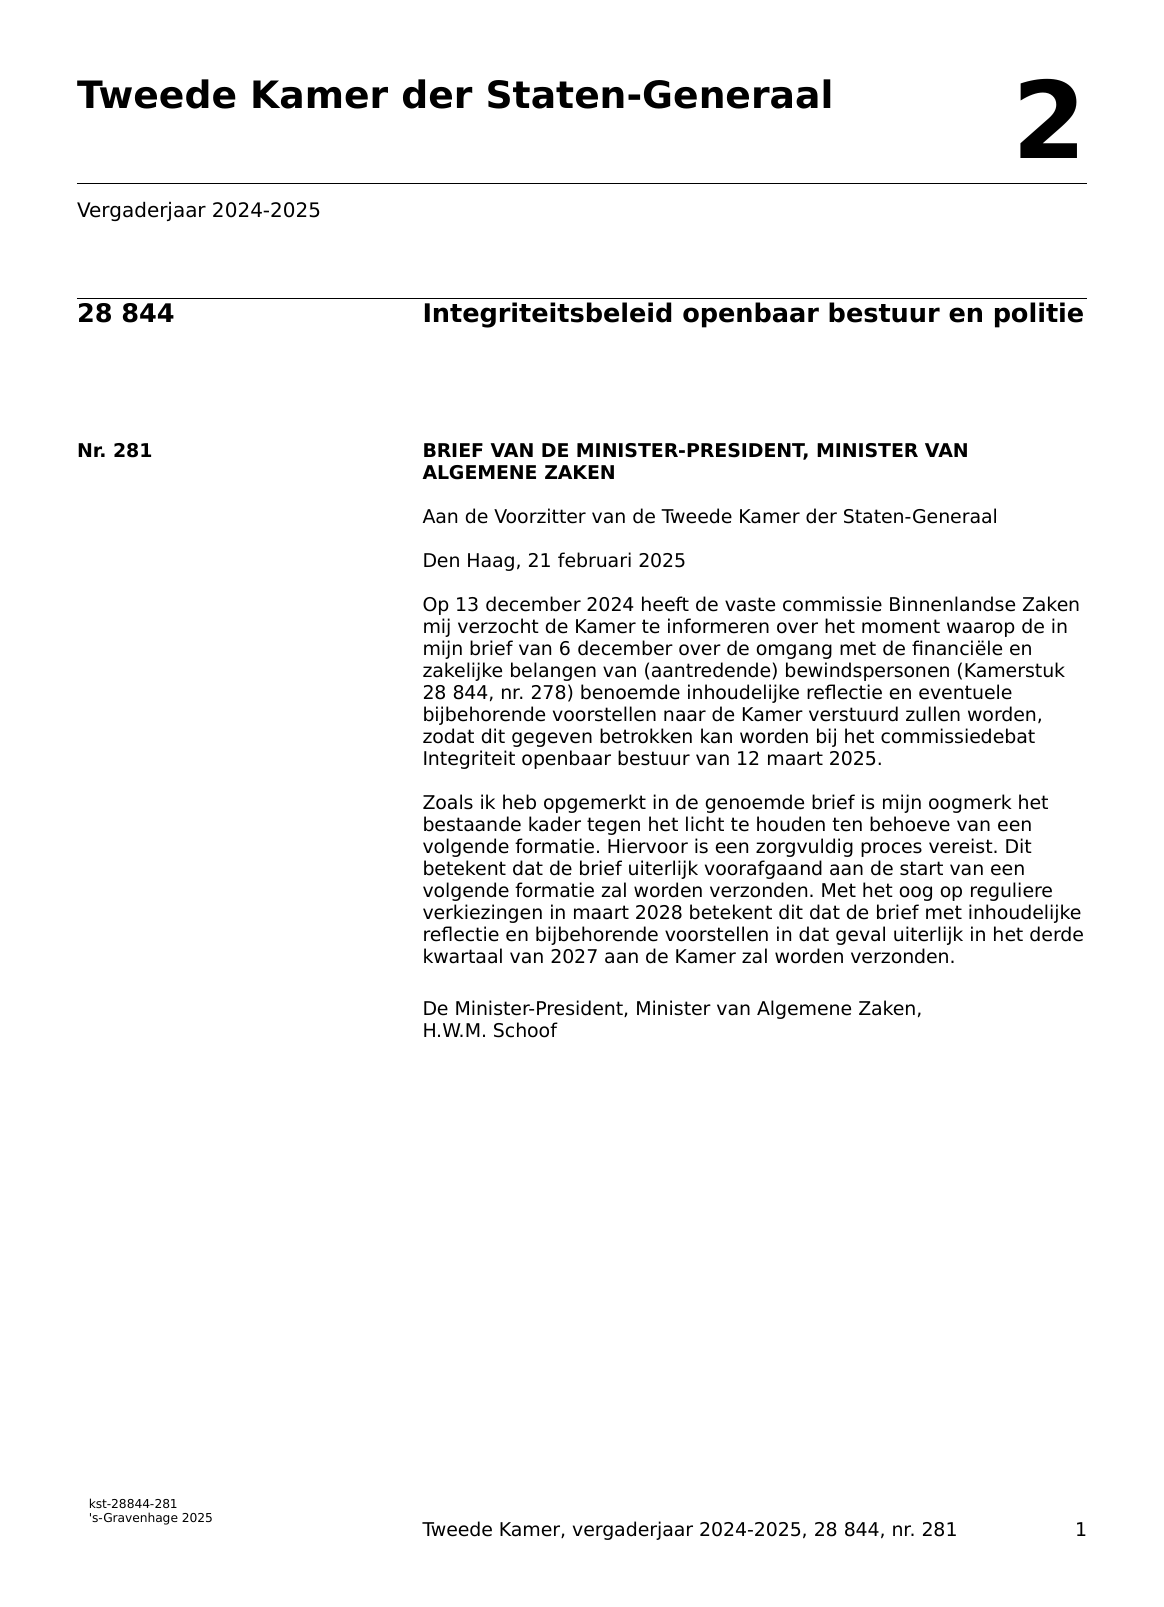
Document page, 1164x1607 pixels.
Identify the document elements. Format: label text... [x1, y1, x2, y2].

text 's-Gravenhage 2025 [88, 1511, 323, 1525]
text De Minister-President, Minister van Algemene Zaken, H.W.M. Schoof [422, 998, 1087, 1042]
text kst-28844-281 [88, 1497, 323, 1511]
subtitle 28 844 Integriteitsbeleid openbaar bestuur en politie [77, 299, 1087, 329]
subtitle Nr. 281 BRIEF VAN DE MINISTER-PRESIDENT, MINISTER VAN ALGEMENE ZAKEN [77, 440, 1087, 484]
text Zoals ik heb opgemerkt in de genoemde brief is mijn oogmerk het bestaande kader tegen het licht te houden ten behoeve van een volgende formatie. Hiervoor is een zorgvuldig proces vereist. Dit betekent dat de brief uiterlijk voorafgaand aan de start van een volgende formatie zal worden verzonden. Met het oog op reguliere verkiezingen in maart 2028 betekent dit dat de brief met inhoudelijke reflectie en bijbehorende voorstellen in dat geval uiterlijk in het derde kwartaal van 2027 aan de Kamer zal worden verzonden. [422, 792, 1087, 968]
table_header Tweede Kamer der Staten-Generaal [77, 59, 886, 183]
text Den Haag, 21 februari 2025 [422, 550, 1087, 572]
text Op 13 december 2024 heeft de vaste commissie Binnenlandse Zaken mij verzocht de Kamer te informeren over het moment waarop de in mijn brief van 6 december over de omgang met de financiële en zakelijke belangen van (aantredende) bewindspersonen (Kamerstuk 28 844, nr. 278) benoemde inhoudelijke reflectie en eventuele bijbehorende voorstellen naar de Kamer verstuurd zullen worden, zodat dit gegeven betrokken kan worden bij het commissiedebat Integriteit openbaar bestuur van 12 maart 2025. [422, 594, 1087, 770]
text Aan de Voorzitter van de Tweede Kamer der Staten-Generaal [422, 506, 1087, 528]
table_cell Vergaderjaar 2024-2025 [77, 184, 1087, 298]
table_header 2 [886, 59, 1087, 183]
